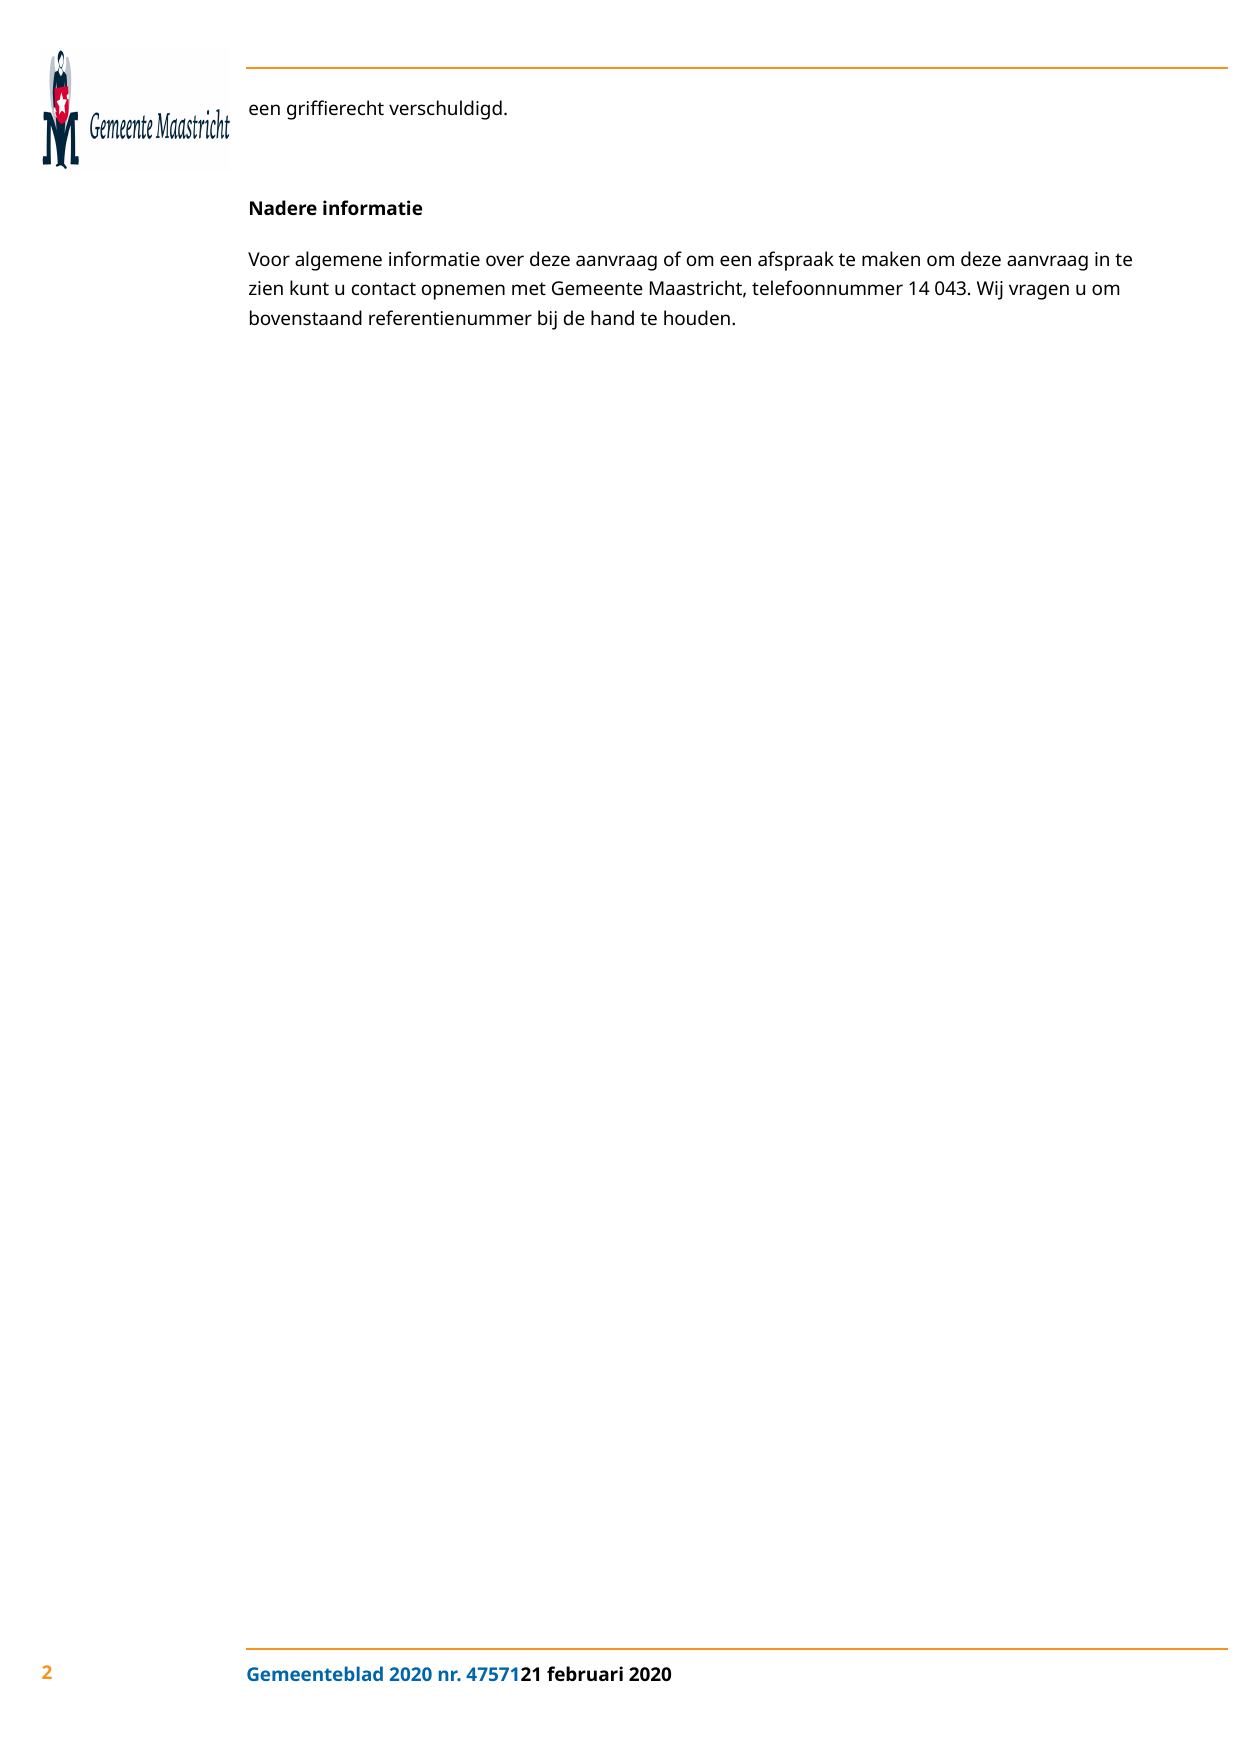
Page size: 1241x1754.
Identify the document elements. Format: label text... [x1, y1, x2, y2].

text Voor algemene informatie over deze aanvraag of om een afspraak te maken om deze aanvraag in te zien kunt u contact opnemen met Gemeente Maastricht, telefoonnummer 14 043. Wij vragen u om bovenstaand referentienummer bij de hand te houden. [248, 246, 1152, 331]
text Nadere informatie [248, 196, 1152, 221]
picture [41, 47, 231, 172]
text een griffierecht verschuldigd. [248, 95, 1152, 121]
